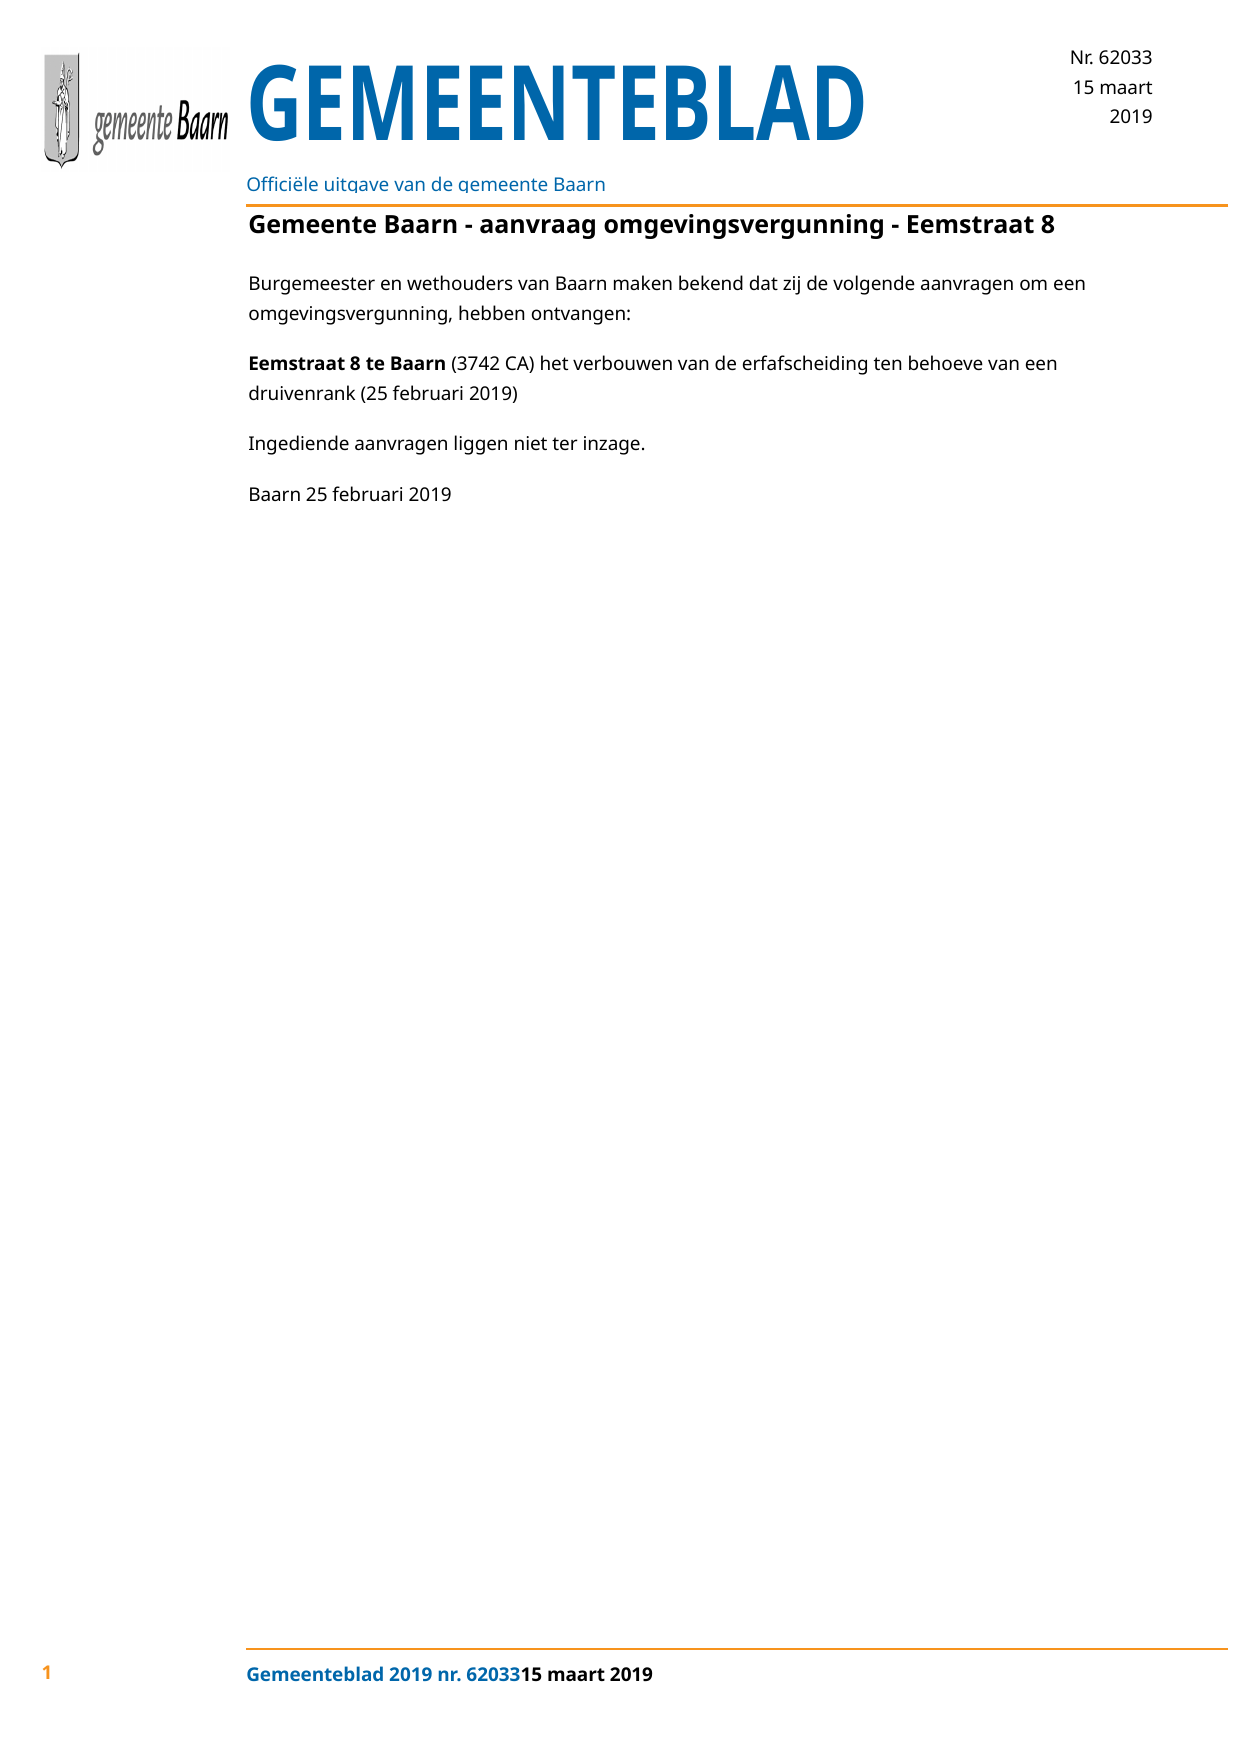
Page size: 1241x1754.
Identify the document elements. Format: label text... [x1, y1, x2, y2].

picture [41, 47, 231, 172]
text Gemeente Baarn - aanvraag omgevingsvergunning - Eemstraat 8 [248, 207, 1152, 241]
text Burgemeester en wethouders van Baarn maken bekend dat zij de volgende aanvragen om een omgevingsvergunning, hebben ontvangen: [248, 270, 1152, 326]
text Baarn 25 februari 2019 [248, 481, 1152, 506]
text Eemstraat 8 te Baarn (3742 CA) het verbouwen van de erfafscheiding ten behoeve van een druivenrank (25 februari 2019) [248, 350, 1152, 406]
text Ingediende aanvragen liggen niet ter inzage. [248, 430, 1152, 456]
